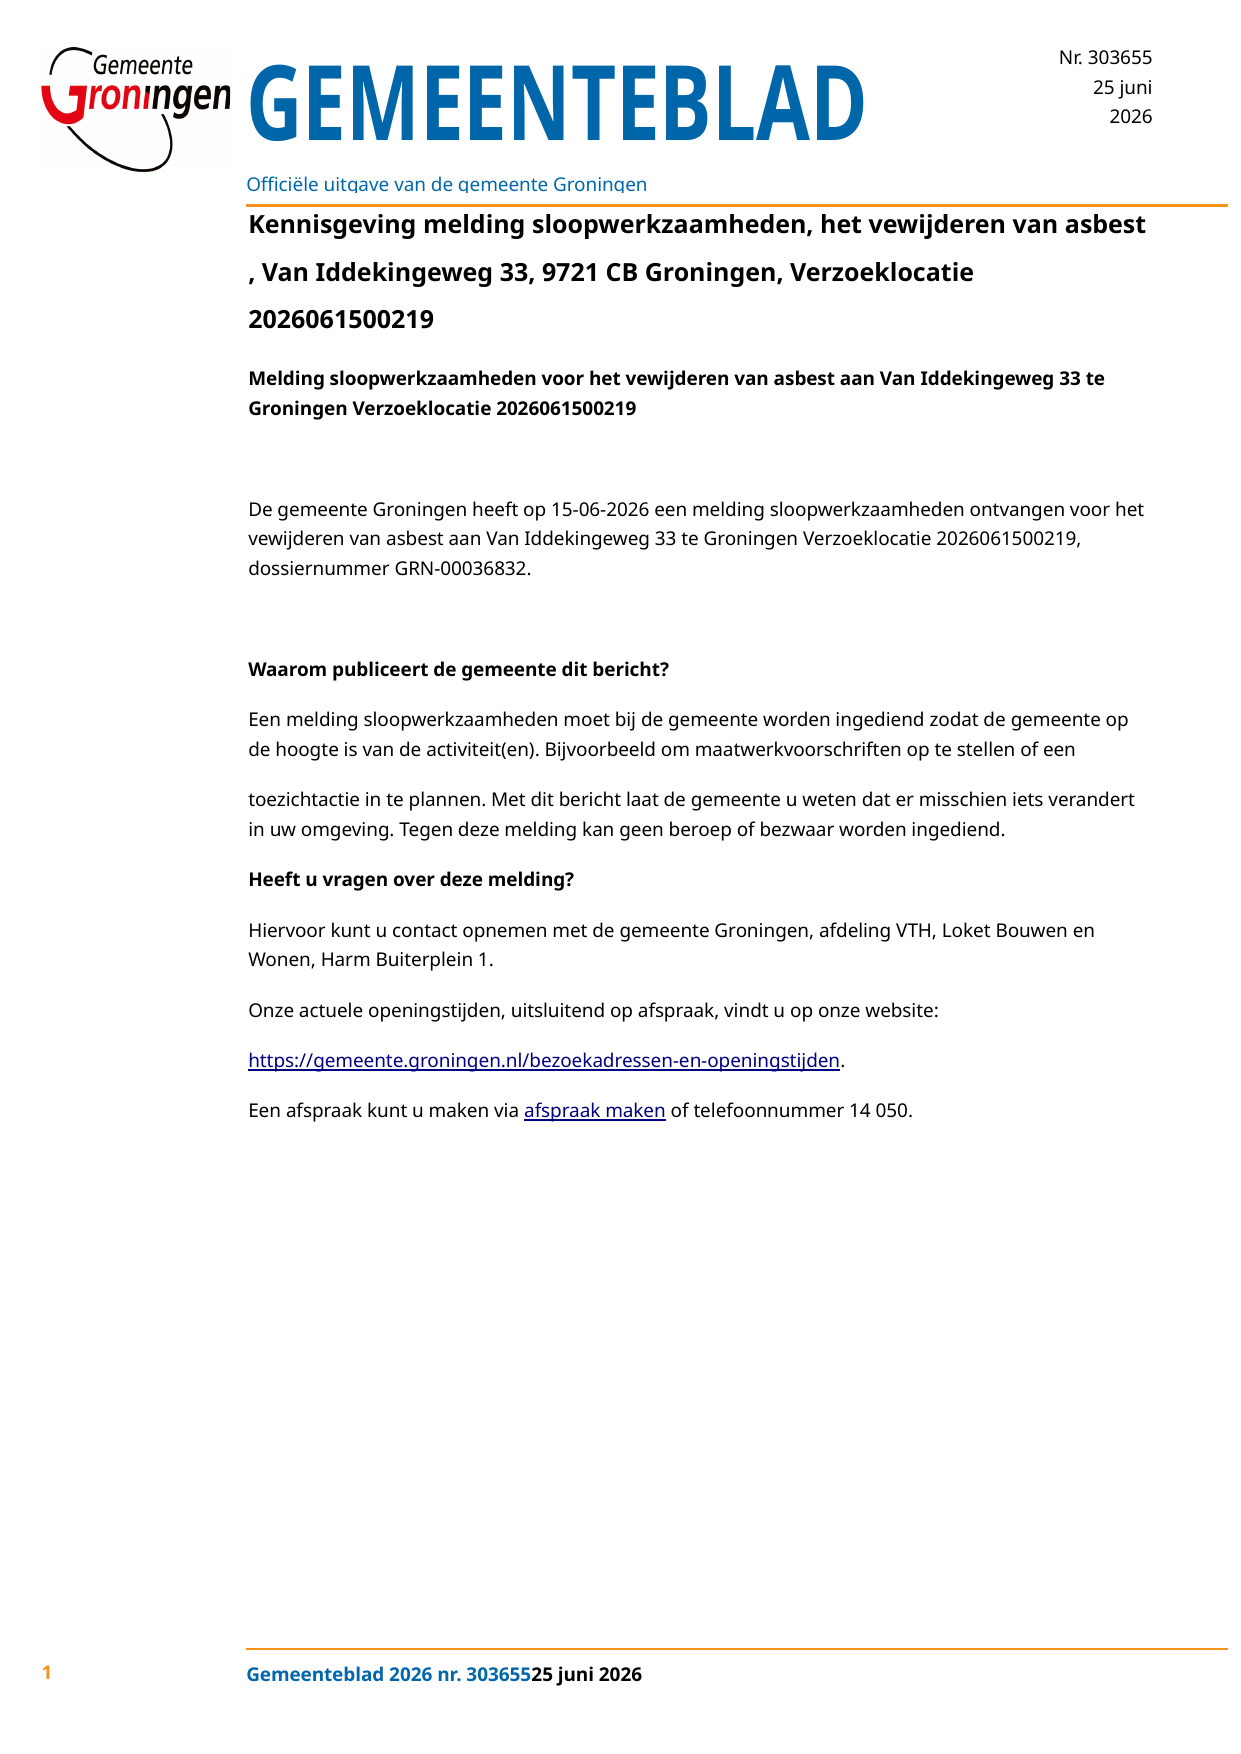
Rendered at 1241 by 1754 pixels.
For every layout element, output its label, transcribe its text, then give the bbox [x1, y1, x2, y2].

text Kennisgeving melding sloopwerkzaamheden, het vewijderen van asbest , Van Iddekingeweg 33, 9721 CB Groningen, Verzoeklocatie 2026061500219 [248, 207, 1152, 336]
picture [41, 47, 231, 172]
text Onze actuele openingstijden, uitsluitend op afspraak, vindt u op onze website: [248, 997, 1152, 1022]
text Heeft u vragen over deze melding? [248, 866, 1152, 892]
text Hiervoor kunt u contact opnemen met de gemeente Groningen, afdeling VTH, Loket Bouwen en Wonen, Harm Buiterplein 1. [248, 917, 1152, 972]
text Een afspraak kunt u maken via afspraak maken of telefoonnummer 14 050. [248, 1098, 1152, 1123]
text toezichtactie in te plannen. Met dit bericht laat de gemeente u weten dat er misschien iets verandert in uw omgeving. Tegen deze melding kan geen beroep of bezwaar worden ingediend. [248, 786, 1152, 842]
text Melding sloopwerkzaamheden voor het vewijderen van asbest aan Van Iddekingeweg 33 te Groningen Verzoeklocatie 2026061500219 [248, 366, 1152, 421]
text De gemeente Groningen heeft op 15-06-2026 een melding sloopwerkzaamheden ontvangen voor het vewijderen van asbest aan Van Iddekingeweg 33 te Groningen Verzoeklocatie 2026061500219, dossiernummer GRN-00036832. [248, 496, 1152, 581]
text Een melding sloopwerkzaamheden moet bij de gemeente worden ingediend zodat de gemeente op de hoogte is van de activiteit(en). Bijvoorbeeld om maatwerkvoorschriften op te stellen of een [248, 706, 1152, 762]
text https://gemeente.groningen.nl/bezoekadressen-en-openingstijden. [248, 1047, 1152, 1073]
text Waarom publiceert de gemeente dit bericht? [248, 656, 1152, 682]
